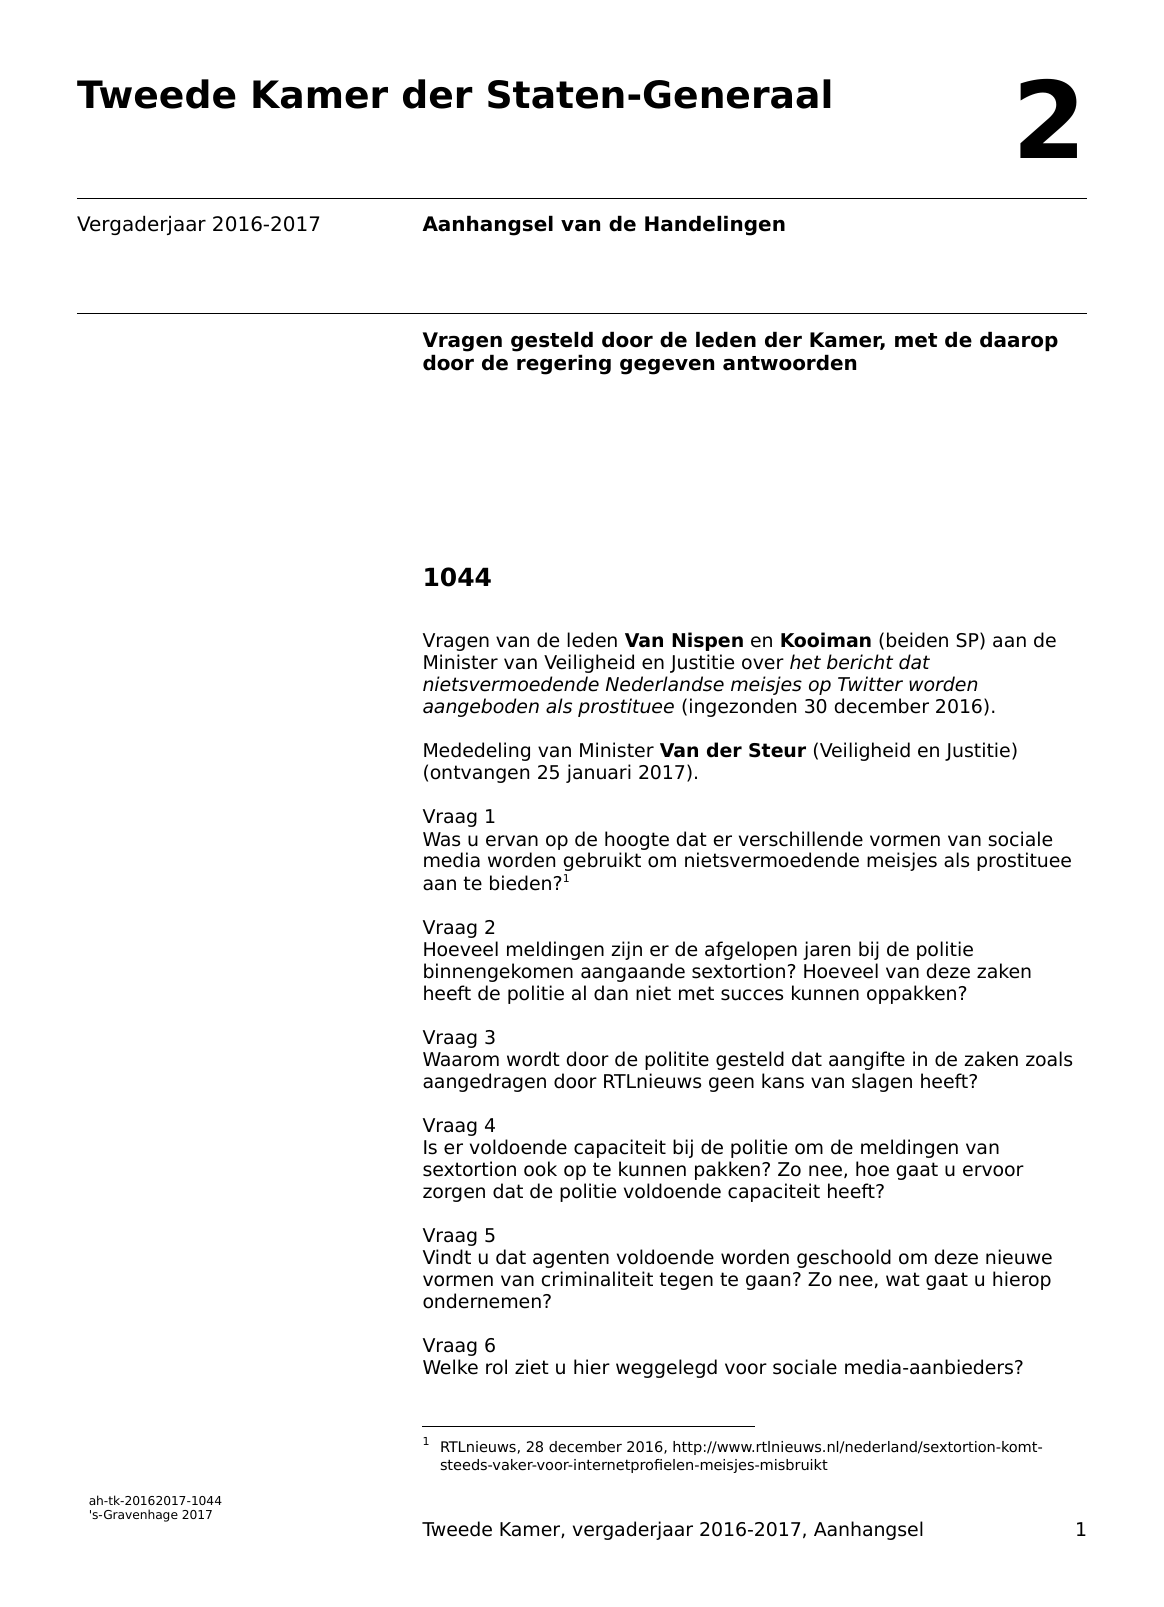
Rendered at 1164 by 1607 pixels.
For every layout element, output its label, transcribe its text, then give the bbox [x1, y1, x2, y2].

text RTLnieuws, 28 december 2016, http://www.rtlnieuws.nl/nederland/sextortion-komt-steeds-vaker-voor-internetprofielen-meisjes-misbruikt [422, 1435, 1087, 1474]
text Vindt u dat agenten voldoende worden geschoold om deze nieuwe vormen van criminaliteit tegen te gaan? Zo nee, wat gaat u hierop ondernemen? [422, 1247, 1087, 1313]
text Vraag 1 [422, 806, 1087, 828]
text Vraag 5 [422, 1225, 1087, 1247]
text Is er voldoende capaciteit bij de politie om de meldingen van sextortion ook op te kunnen pakken? Zo nee, hoe gaat u ervoor zorgen dat de politie voldoende capaciteit heeft? [422, 1137, 1087, 1203]
table_cell Aanhangsel van de Handelingen [422, 199, 1087, 313]
text Hoeveel meldingen zijn er de afgelopen jaren bij de politie binnengekomen aangaande sextortion? Hoeveel van deze zaken heeft de politie al dan niet met succes kunnen oppakken? [422, 938, 1087, 1004]
text Vraag 4 [422, 1115, 1087, 1137]
text Waarom wordt door de politite gesteld dat aangifte in de zaken zoals aangedragen door RTLnieuws geen kans van slagen heeft? [422, 1049, 1087, 1093]
text Mededeling van Minister Van der Steur (Veiligheid en Justitie) (ontvangen 25 januari 2017). [422, 740, 1087, 784]
table_header Tweede Kamer der Staten-Generaal [77, 59, 886, 198]
text Welke rol ziet u hier weggelegd voor sociale media-aanbieders? [422, 1357, 1087, 1379]
table_header 2 [886, 59, 1087, 198]
table_cell Vragen gesteld door de leden der Kamer, met de daarop door de regering gegeven antwoorden [422, 314, 1087, 375]
text Was u ervan op de hoogte dat er verschillende vormen van sociale media worden gebruikt om nietsvermoedende meisjes als prostituee aan te bieden? [422, 828, 1087, 894]
text 1044 [422, 563, 1087, 592]
text Vragen van de leden Van Nispen en Kooiman (beiden SP) aan de Minister van Veiligheid en Justitie over het bericht dat nietsvermoedende Nederlandse meisjes op Twitter worden aangeboden als prostituee (ingezonden 30 december 2016). [422, 630, 1087, 718]
text Vraag 2 [422, 917, 1087, 938]
text Vraag 6 [422, 1335, 1087, 1357]
text ah-tk-20162017-1044 [88, 1494, 323, 1508]
table_cell Vergaderjaar 2016-2017 [77, 199, 422, 313]
text 's-Gravenhage 2017 [88, 1508, 323, 1522]
text Vraag 3 [422, 1027, 1087, 1049]
table_cell [77, 314, 422, 375]
